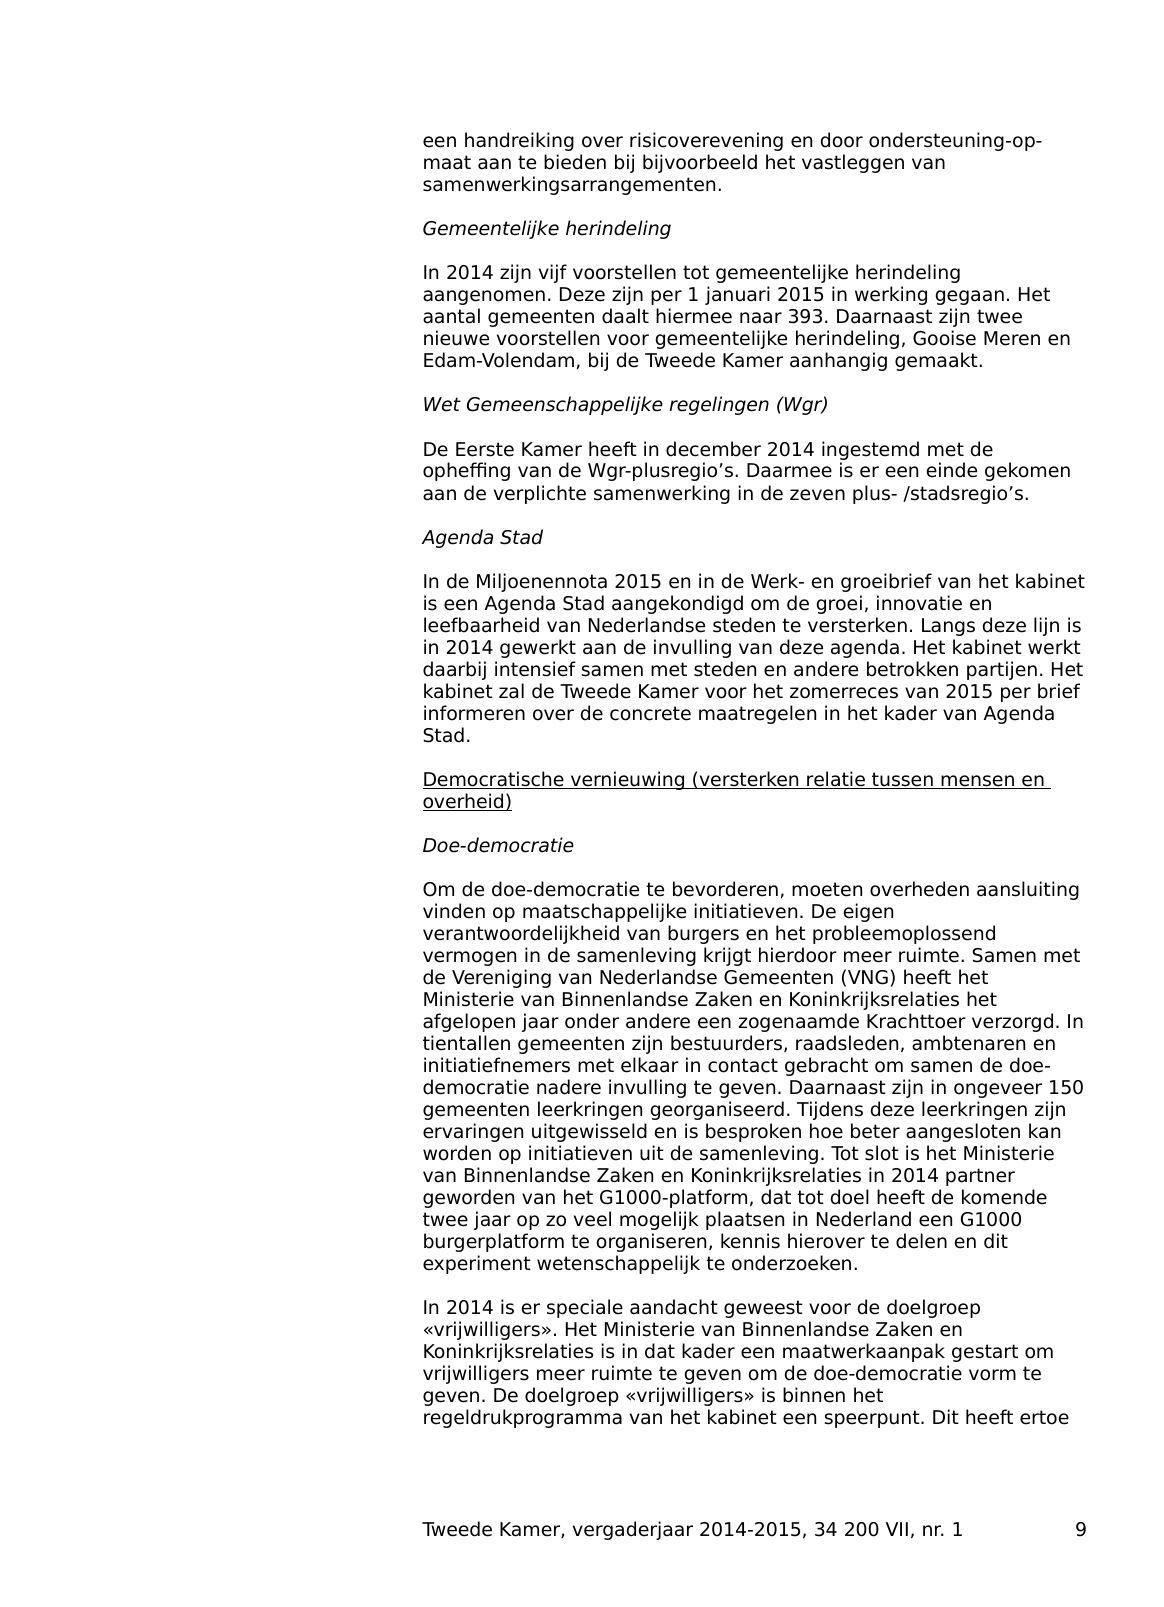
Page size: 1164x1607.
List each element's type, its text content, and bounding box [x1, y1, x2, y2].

text Om de doe-democratie te bevorderen, moeten overheden aansluiting vinden op maatschappelijke initiatieven. De eigen verantwoordelijkheid van burgers en het probleemoplossend vermogen in de samenleving krijgt hierdoor meer ruimte. Samen met de Vereniging van Nederlandse Gemeenten (VNG) heeft het Ministerie van Binnenlandse Zaken en Koninkrijksrelaties het afgelopen jaar onder andere een zogenaamde Krachttoer verzorgd. In tientallen gemeenten zijn bestuurders, raadsleden, ambtenaren en initiatiefnemers met elkaar in contact gebracht om samen de doe-democratie nadere invulling te geven. Daarnaast zijn in ongeveer 150 gemeenten leerkringen georganiseerd. Tijdens deze leerkringen zijn ervaringen uitgewisseld en is besproken hoe beter aangesloten kan worden op initiatieven uit de samenleving. Tot slot is het Ministerie van Binnenlandse Zaken en Koninkrijksrelaties in 2014 partner geworden van het G1000-platform, dat tot doel heeft de komende twee jaar op zo veel mogelijk plaatsen in Nederland een G1000 burgerplatform te organiseren, kennis hierover te delen en dit experiment wetenschappelijk te onderzoeken. [422, 879, 1087, 1275]
subtitle Agenda Stad [422, 527, 1087, 548]
text een handreiking over risicoverevening en door ondersteuning-op-maat aan te bieden bij bijvoorbeeld het vastleggen van samenwerkingsarrangementen. [422, 130, 1087, 196]
text In 2014 zijn vijf voorstellen tot gemeentelijke herindeling aangenomen. Deze zijn per 1 januari 2015 in werking gegaan. Het aantal gemeenten daalt hiermee naar 393. Daarnaast zijn twee nieuwe voorstellen voor gemeentelijke herindeling, Gooise Meren en Edam-Volendam, bij de Tweede Kamer aanhangig gemaakt. [422, 262, 1087, 372]
text In de Miljoenennota 2015 en in de Werk- en groeibrief van het kabinet is een Agenda Stad aangekondigd om de groei, innovatie en leefbaarheid van Nederlandse steden te versterken. Langs deze lijn is in 2014 gewerkt aan de invulling van deze agenda. Het kabinet werkt daarbij intensief samen met steden en andere betrokken partijen. Het kabinet zal de Tweede Kamer voor het zomerreces van 2015 per brief informeren over de concrete maatregelen in het kader van Agenda Stad. [422, 571, 1087, 747]
subtitle Doe-democratie [422, 835, 1087, 857]
text In 2014 is er speciale aandacht geweest voor de doelgroep «vrijwilligers». Het Ministerie van Binnenlandse Zaken en Koninkrijksrelaties is in dat kader een maatwerkaanpak gestart om vrijwilligers meer ruimte te geven om de doe-democratie vorm te geven. De doelgroep «vrijwilligers» is binnen het regeldrukprogramma van het kabinet een speerpunt. Dit heeft ertoe [422, 1297, 1087, 1429]
text De Eerste Kamer heeft in december 2014 ingestemd met de opheffing van de Wgr-plusregio’s. Daarmee is er een einde gekomen aan de verplichte samenwerking in de zeven plus- /stadsregio’s. [422, 438, 1087, 504]
subtitle Wet Gemeenschappelijke regelingen (Wgr) [422, 394, 1087, 416]
subtitle Gemeentelijke herindeling [422, 218, 1087, 240]
subtitle Democratische vernieuwing (versterken relatie tussen mensen en overheid) [422, 769, 1087, 813]
